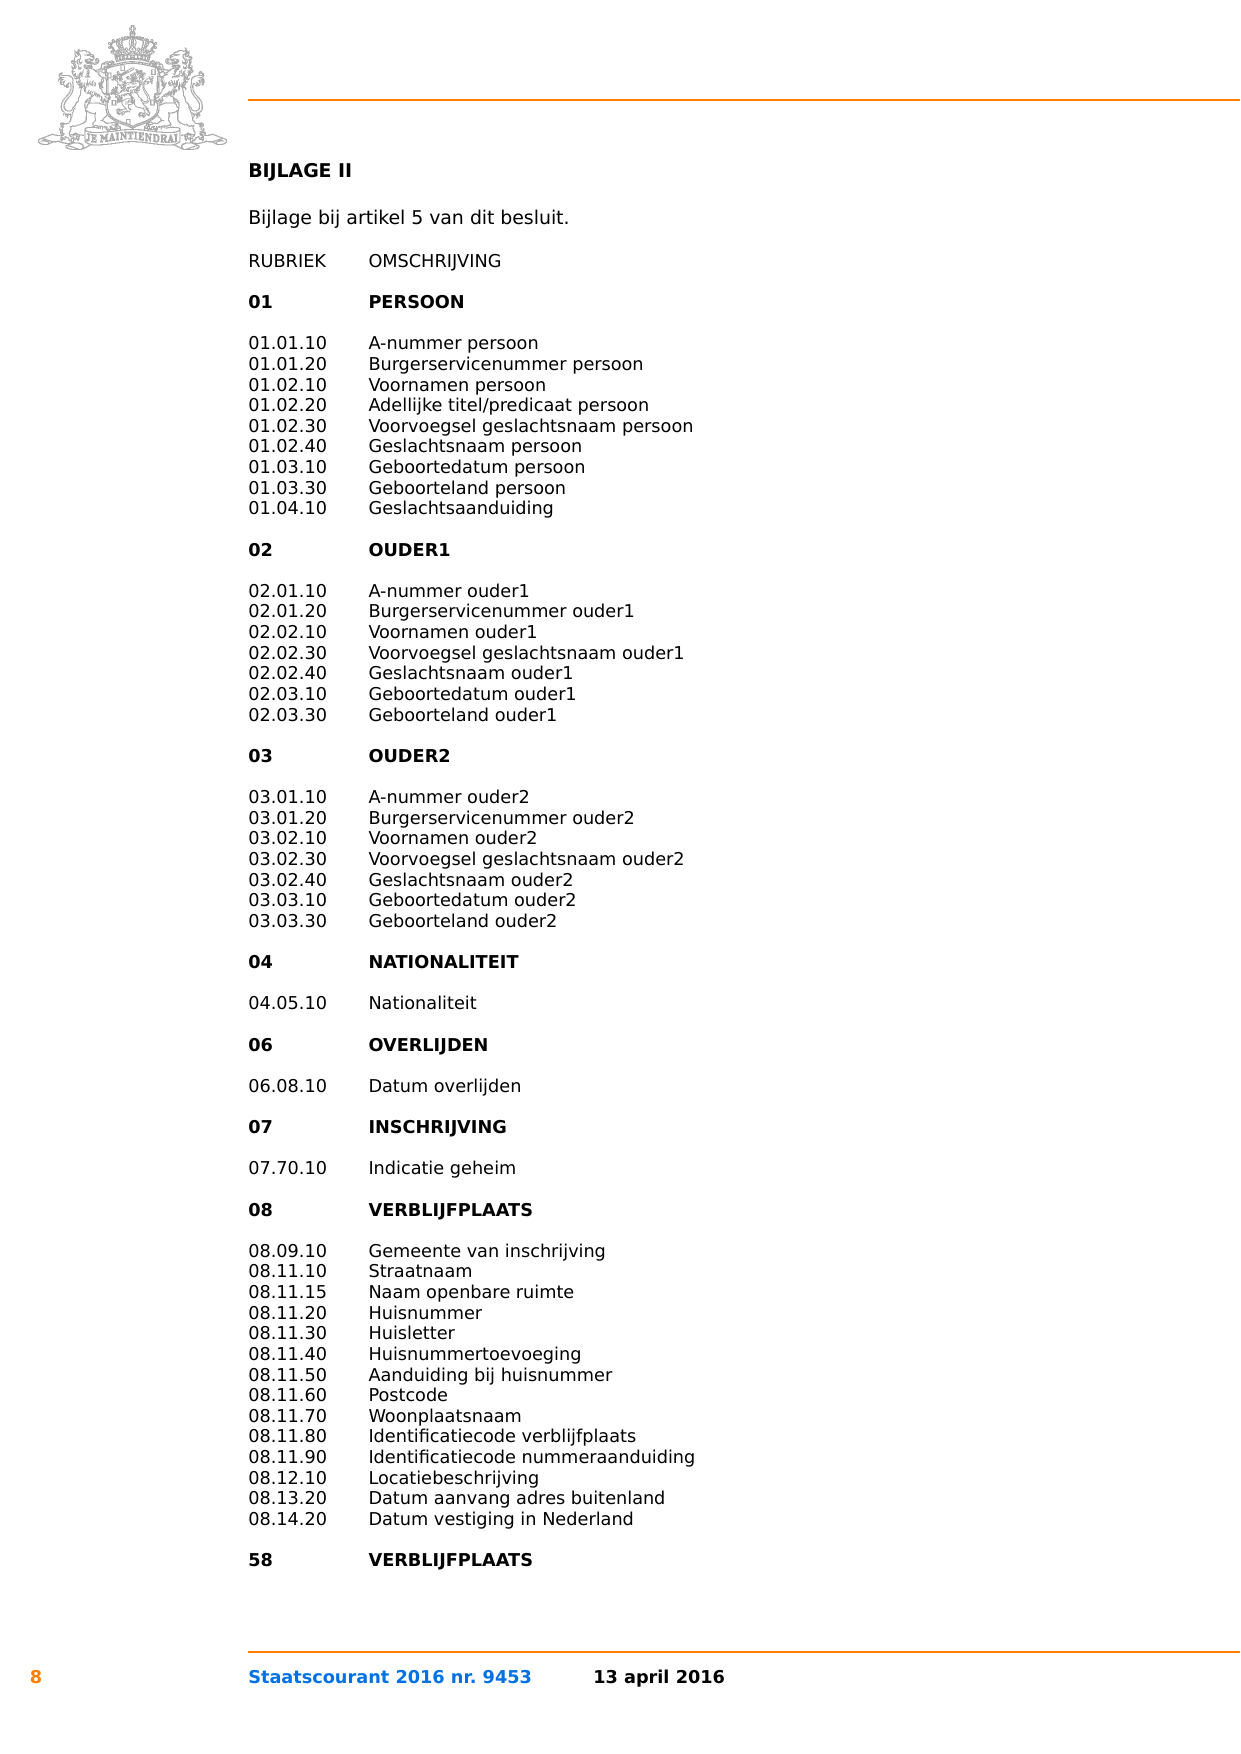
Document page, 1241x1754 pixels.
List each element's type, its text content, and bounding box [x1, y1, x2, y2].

table_cell Geboortedatum ouder2 [363, 890, 1163, 911]
table_cell 04 [248, 952, 362, 973]
table_cell Huisletter [363, 1323, 1163, 1344]
table_cell 08.11.50 [248, 1365, 362, 1385]
table_cell Locatiebeschrijving [363, 1468, 1163, 1488]
table_cell Indicatie geheim [363, 1158, 1163, 1179]
table_cell 02.02.10 [248, 622, 362, 643]
table_cell OUDER2 [363, 746, 1163, 766]
table_cell [363, 1096, 1163, 1117]
table_cell Burgerservicenummer persoon [363, 354, 1163, 374]
table_cell 08 [248, 1200, 362, 1220]
table_cell Gemeente van inschrijving [363, 1241, 1163, 1261]
table_cell Geslachtsaanduiding [363, 498, 1163, 519]
table_cell PERSOON [363, 292, 1163, 313]
table_cell [248, 1138, 362, 1158]
table_cell 02.02.40 [248, 663, 362, 684]
table_cell NATIONALITEIT [363, 952, 1163, 973]
table_cell 06 [248, 1035, 362, 1055]
table_cell Geboortedatum ouder1 [363, 684, 1163, 704]
table_cell [248, 1571, 362, 1591]
table_cell Geslachtsnaam ouder1 [363, 663, 1163, 684]
table_cell 01.02.40 [248, 436, 362, 457]
table_cell 08.11.80 [248, 1426, 362, 1447]
table_cell 03 [248, 746, 362, 766]
table_cell 03.01.10 [248, 787, 362, 808]
table_cell 08.11.30 [248, 1323, 362, 1344]
table_cell Voorvoegsel geslachtsnaam persoon [363, 416, 1163, 436]
table_cell [363, 1220, 1163, 1241]
table_cell Datum aanvang adres buitenland [363, 1488, 1163, 1509]
table_cell Geslachtsnaam ouder2 [363, 870, 1163, 890]
table_cell 02.03.30 [248, 705, 362, 725]
table_cell Voornamen ouder2 [363, 828, 1163, 849]
table_cell [248, 1055, 362, 1076]
table_cell Geboortedatum persoon [363, 457, 1163, 478]
subtitle BIJLAGE II [248, 160, 1163, 182]
table_cell OUDER1 [363, 540, 1163, 560]
table_cell 07 [248, 1117, 362, 1138]
table_cell [363, 1138, 1163, 1158]
table_cell 03.02.30 [248, 849, 362, 869]
table_cell [363, 271, 1163, 292]
table_cell 08.14.20 [248, 1509, 362, 1529]
table_cell VERBLIJFPLAATS [363, 1200, 1163, 1220]
table_cell Geboorteland ouder1 [363, 705, 1163, 725]
table_cell 01.02.30 [248, 416, 362, 436]
table_cell 02.02.30 [248, 643, 362, 663]
table_cell [248, 519, 362, 539]
table_cell [248, 313, 362, 333]
table_cell 02.03.10 [248, 684, 362, 704]
table_cell 01.03.10 [248, 457, 362, 478]
table_cell [363, 1055, 1163, 1076]
table_cell Identificatiecode verblijfplaats [363, 1426, 1163, 1447]
table_cell [248, 1530, 362, 1550]
table_cell 06.08.10 [248, 1076, 362, 1096]
table_cell [248, 973, 362, 993]
table_cell [363, 1014, 1163, 1034]
table_cell 01.01.20 [248, 354, 362, 374]
table_header OMSCHRIJVING [363, 251, 1163, 271]
table_cell 07.70.10 [248, 1158, 362, 1179]
table_cell 08.11.40 [248, 1344, 362, 1364]
text Bijlage bij artikel 5 van dit besluit. [248, 207, 1163, 229]
table_cell [363, 313, 1163, 333]
table_cell [248, 1179, 362, 1199]
table_cell [248, 725, 362, 746]
table_cell 02.01.20 [248, 601, 362, 622]
table_cell 01.01.10 [248, 333, 362, 354]
table_cell 03.03.10 [248, 890, 362, 911]
table_cell Naam openbare ruimte [363, 1282, 1163, 1303]
table_cell 02.01.10 [248, 581, 362, 601]
table_cell [363, 519, 1163, 539]
table_cell Nationaliteit [363, 993, 1163, 1014]
table_cell Geslachtsnaam persoon [363, 436, 1163, 457]
table_cell [248, 766, 362, 787]
table_cell 58 [248, 1550, 362, 1571]
table_cell 01.02.10 [248, 375, 362, 395]
table_cell 08.09.10 [248, 1241, 362, 1261]
table_cell INSCHRIJVING [363, 1117, 1163, 1138]
table_cell Straatnaam [363, 1261, 1163, 1282]
table_cell [363, 1571, 1163, 1591]
table_cell 01.03.30 [248, 478, 362, 498]
table_cell Voornamen persoon [363, 375, 1163, 395]
table_cell 08.11.90 [248, 1447, 362, 1468]
table_cell 08.12.10 [248, 1468, 362, 1488]
table_cell A-nummer ouder2 [363, 787, 1163, 808]
table_cell A-nummer ouder1 [363, 581, 1163, 601]
table_cell [248, 1096, 362, 1117]
table_cell [248, 1014, 362, 1034]
table_cell [363, 766, 1163, 787]
table_cell 08.11.15 [248, 1282, 362, 1303]
table_cell 01.04.10 [248, 498, 362, 519]
table_cell Woonplaatsnaam [363, 1406, 1163, 1426]
picture [38, 25, 227, 150]
table_cell 01.02.20 [248, 395, 362, 416]
table_cell Datum overlijden [363, 1076, 1163, 1096]
table_cell 08.11.10 [248, 1261, 362, 1282]
table_cell 08.11.20 [248, 1303, 362, 1323]
table_cell Voorvoegsel geslachtsnaam ouder1 [363, 643, 1163, 663]
table_cell 03.01.20 [248, 808, 362, 828]
table_cell Adellijke titel/predicaat persoon [363, 395, 1163, 416]
table_cell Geboorteland persoon [363, 478, 1163, 498]
table_cell [248, 1220, 362, 1241]
table_cell 01 [248, 292, 362, 313]
table_cell Burgerservicenummer ouder2 [363, 808, 1163, 828]
table_cell [363, 725, 1163, 746]
table_cell 03.03.30 [248, 911, 362, 931]
table_cell [363, 973, 1163, 993]
table_cell [363, 931, 1163, 952]
table_cell [363, 1530, 1163, 1550]
table_cell 08.13.20 [248, 1488, 362, 1509]
table_cell 08.11.60 [248, 1385, 362, 1406]
table_cell [363, 1179, 1163, 1199]
table_header RUBRIEK [248, 251, 362, 271]
table_cell Voorvoegsel geslachtsnaam ouder2 [363, 849, 1163, 869]
table_cell 02 [248, 540, 362, 560]
table_cell [248, 931, 362, 952]
table_cell A-nummer persoon [363, 333, 1163, 354]
table_cell Huisnummer [363, 1303, 1163, 1323]
table_cell 03.02.10 [248, 828, 362, 849]
table_cell 04.05.10 [248, 993, 362, 1014]
table_cell Aanduiding bij huisnummer [363, 1365, 1163, 1385]
table_cell [248, 560, 362, 581]
table_cell Identificatiecode nummeraanduiding [363, 1447, 1163, 1468]
table_cell 08.11.70 [248, 1406, 362, 1426]
table_cell Voornamen ouder1 [363, 622, 1163, 643]
table_cell Postcode [363, 1385, 1163, 1406]
table_cell Datum vestiging in Nederland [363, 1509, 1163, 1529]
table_cell Huisnummertoevoeging [363, 1344, 1163, 1364]
table_cell 03.02.40 [248, 870, 362, 890]
table_cell VERBLIJFPLAATS [363, 1550, 1163, 1571]
table_cell Burgerservicenummer ouder1 [363, 601, 1163, 622]
table_cell [363, 560, 1163, 581]
table_cell OVERLIJDEN [363, 1035, 1163, 1055]
table_cell [248, 271, 362, 292]
table_cell Geboorteland ouder2 [363, 911, 1163, 931]
